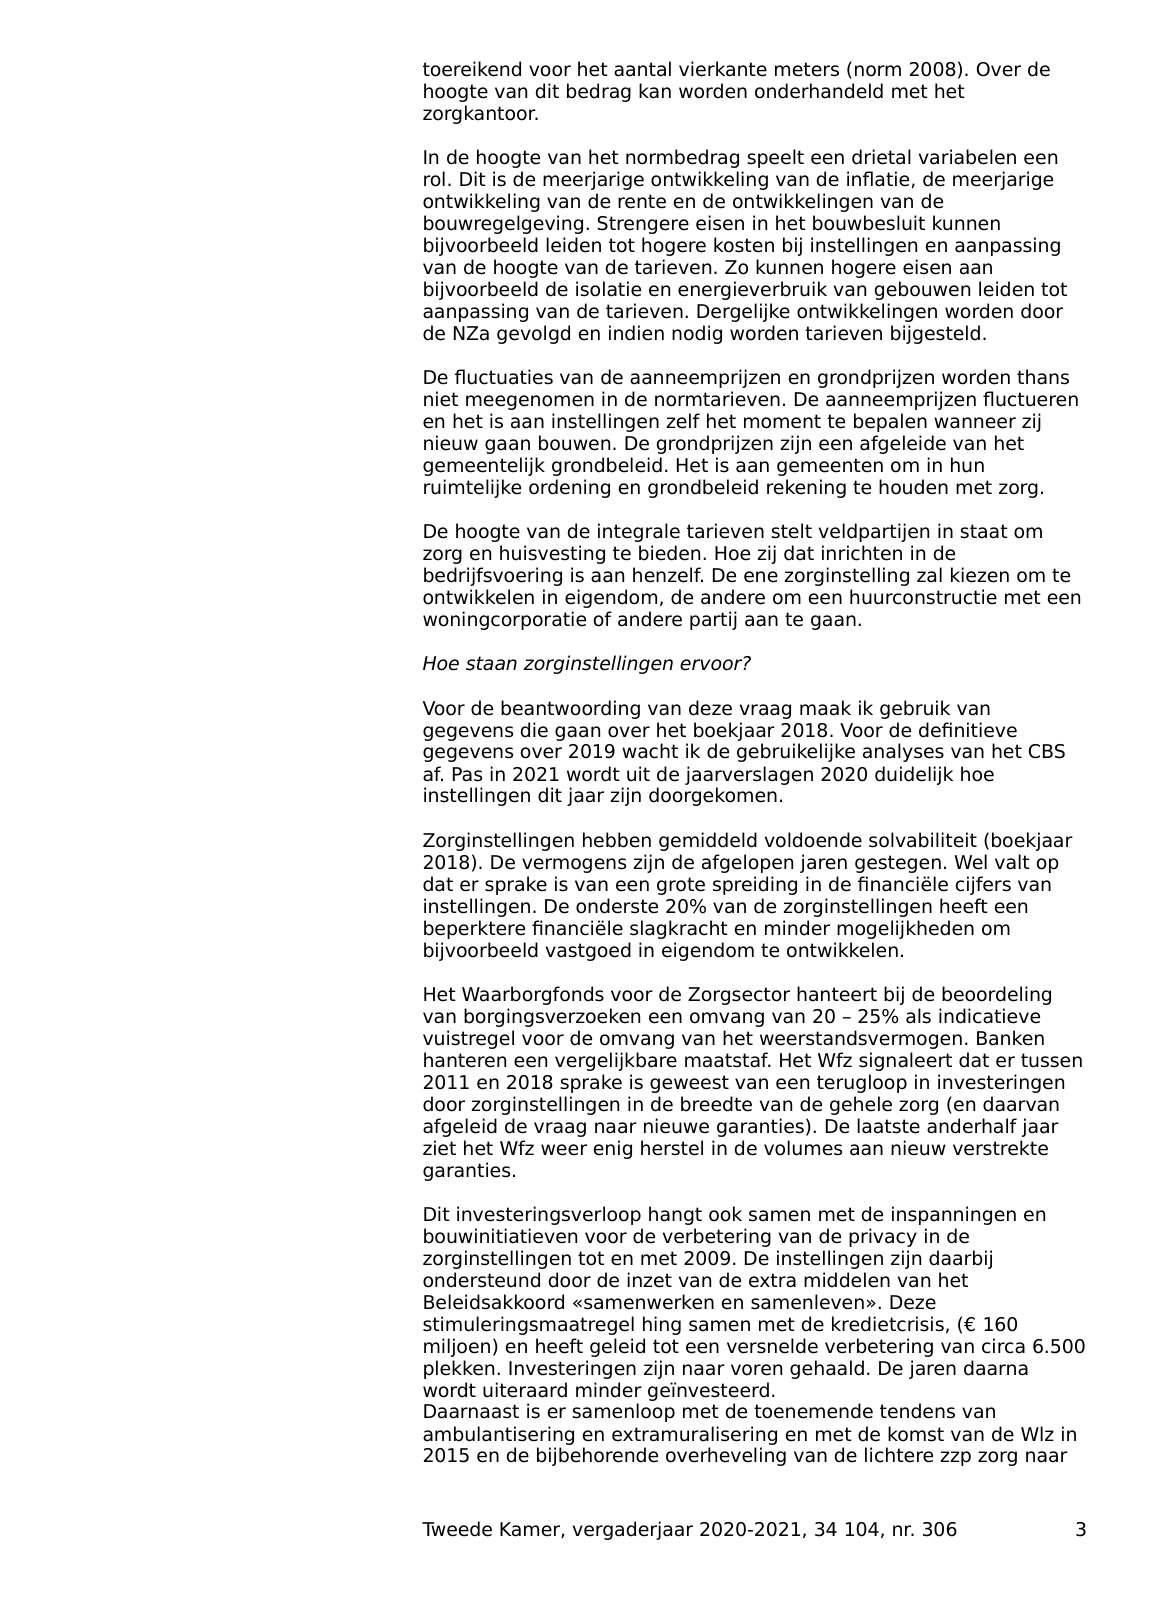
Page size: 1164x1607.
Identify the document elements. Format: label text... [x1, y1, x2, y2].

text De fluctuaties van de aanneemprijzen en grondprijzen worden thans niet meegenomen in de normtarieven. De aanneemprijzen fluctueren en het is aan instellingen zelf het moment te bepalen wanneer zij nieuw gaan bouwen. De grondprijzen zijn een afgeleide van het gemeentelijk grondbeleid. Het is aan gemeenten om in hun ruimtelijke ordening en grondbeleid rekening te houden met zorg. [422, 367, 1087, 499]
text Het Waarborgfonds voor de Zorgsector hanteert bij de beoordeling van borgingsverzoeken een omvang van 20 – 25% als indicatieve vuistregel voor de omvang van het weerstandsvermogen. Banken hanteren een vergelijkbare maatstaf. Het Wfz signaleert dat er tussen 2011 en 2018 sprake is geweest van een terugloop in investeringen door zorginstellingen in de breedte van de gehele zorg (en daarvan afgeleid de vraag naar nieuwe garanties). De laatste anderhalf jaar ziet het Wfz weer enig herstel in de volumes aan nieuw verstrekte garanties. [422, 984, 1087, 1181]
subtitle Hoe staan zorginstellingen ervoor? [422, 653, 1087, 675]
text toereikend voor het aantal vierkante meters (norm 2008). Over de hoogte van dit bedrag kan worden onderhandeld met het zorgkantoor. [422, 59, 1087, 125]
text Dit investeringsverloop hangt ook samen met de inspanningen en bouwinitiatieven voor de verbetering van de privacy in de zorginstellingen tot en met 2009. De instellingen zijn daarbij ondersteund door de inzet van de extra middelen van het Beleidsakkoord «samenwerken en samenleven». Deze stimuleringsmaatregel hing samen met de kredietcrisis, (€ 160 miljoen) en heeft geleid tot een versnelde verbetering van circa 6.500 plekken. Investeringen zijn naar voren gehaald. De jaren daarna wordt uiteraard minder geïnvesteerd. [422, 1204, 1087, 1401]
text In de hoogte van het normbedrag speelt een drietal variabelen een rol. Dit is de meerjarige ontwikkeling van de inflatie, de meerjarige ontwikkeling van de rente en de ontwikkelingen van de bouwregelgeving. Strengere eisen in het bouwbesluit kunnen bijvoorbeeld leiden tot hogere kosten bij instellingen en aanpassing van de hoogte van de tarieven. Zo kunnen hogere eisen aan bijvoorbeeld de isolatie en energieverbruik van gebouwen leiden tot aanpassing van de tarieven. Dergelijke ontwikkelingen worden door de NZa gevolgd en indien nodig worden tarieven bijgesteld. [422, 147, 1087, 345]
text De hoogte van de integrale tarieven stelt veldpartijen in staat om zorg en huisvesting te bieden. Hoe zij dat inrichten in de bedrijfsvoering is aan henzelf. De ene zorginstelling zal kiezen om te ontwikkelen in eigendom, de andere om een huurconstructie met een woningcorporatie of andere partij aan te gaan. [422, 521, 1087, 631]
text Zorginstellingen hebben gemiddeld voldoende solvabiliteit (boekjaar 2018). De vermogens zijn de afgelopen jaren gestegen. Wel valt op dat er sprake is van een grote spreiding in de financiële cijfers van instellingen. De onderste 20% van de zorginstellingen heeft een beperktere financiële slagkracht en minder mogelijkheden om bijvoorbeeld vastgoed in eigendom te ontwikkelen. [422, 829, 1087, 961]
text Daarnaast is er samenloop met de toenemende tendens van ambulantisering en extramuralisering en met de komst van de Wlz in 2015 en de bijbehorende overheveling van de lichtere zzp zorg naar [422, 1401, 1087, 1467]
text Voor de beantwoording van deze vraag maak ik gebruik van gegevens die gaan over het boekjaar 2018. Voor de definitieve gegevens over 2019 wacht ik de gebruikelijke analyses van het CBS af. Pas in 2021 wordt uit de jaarverslagen 2020 duidelijk hoe instellingen dit jaar zijn doorgekomen. [422, 697, 1087, 807]
